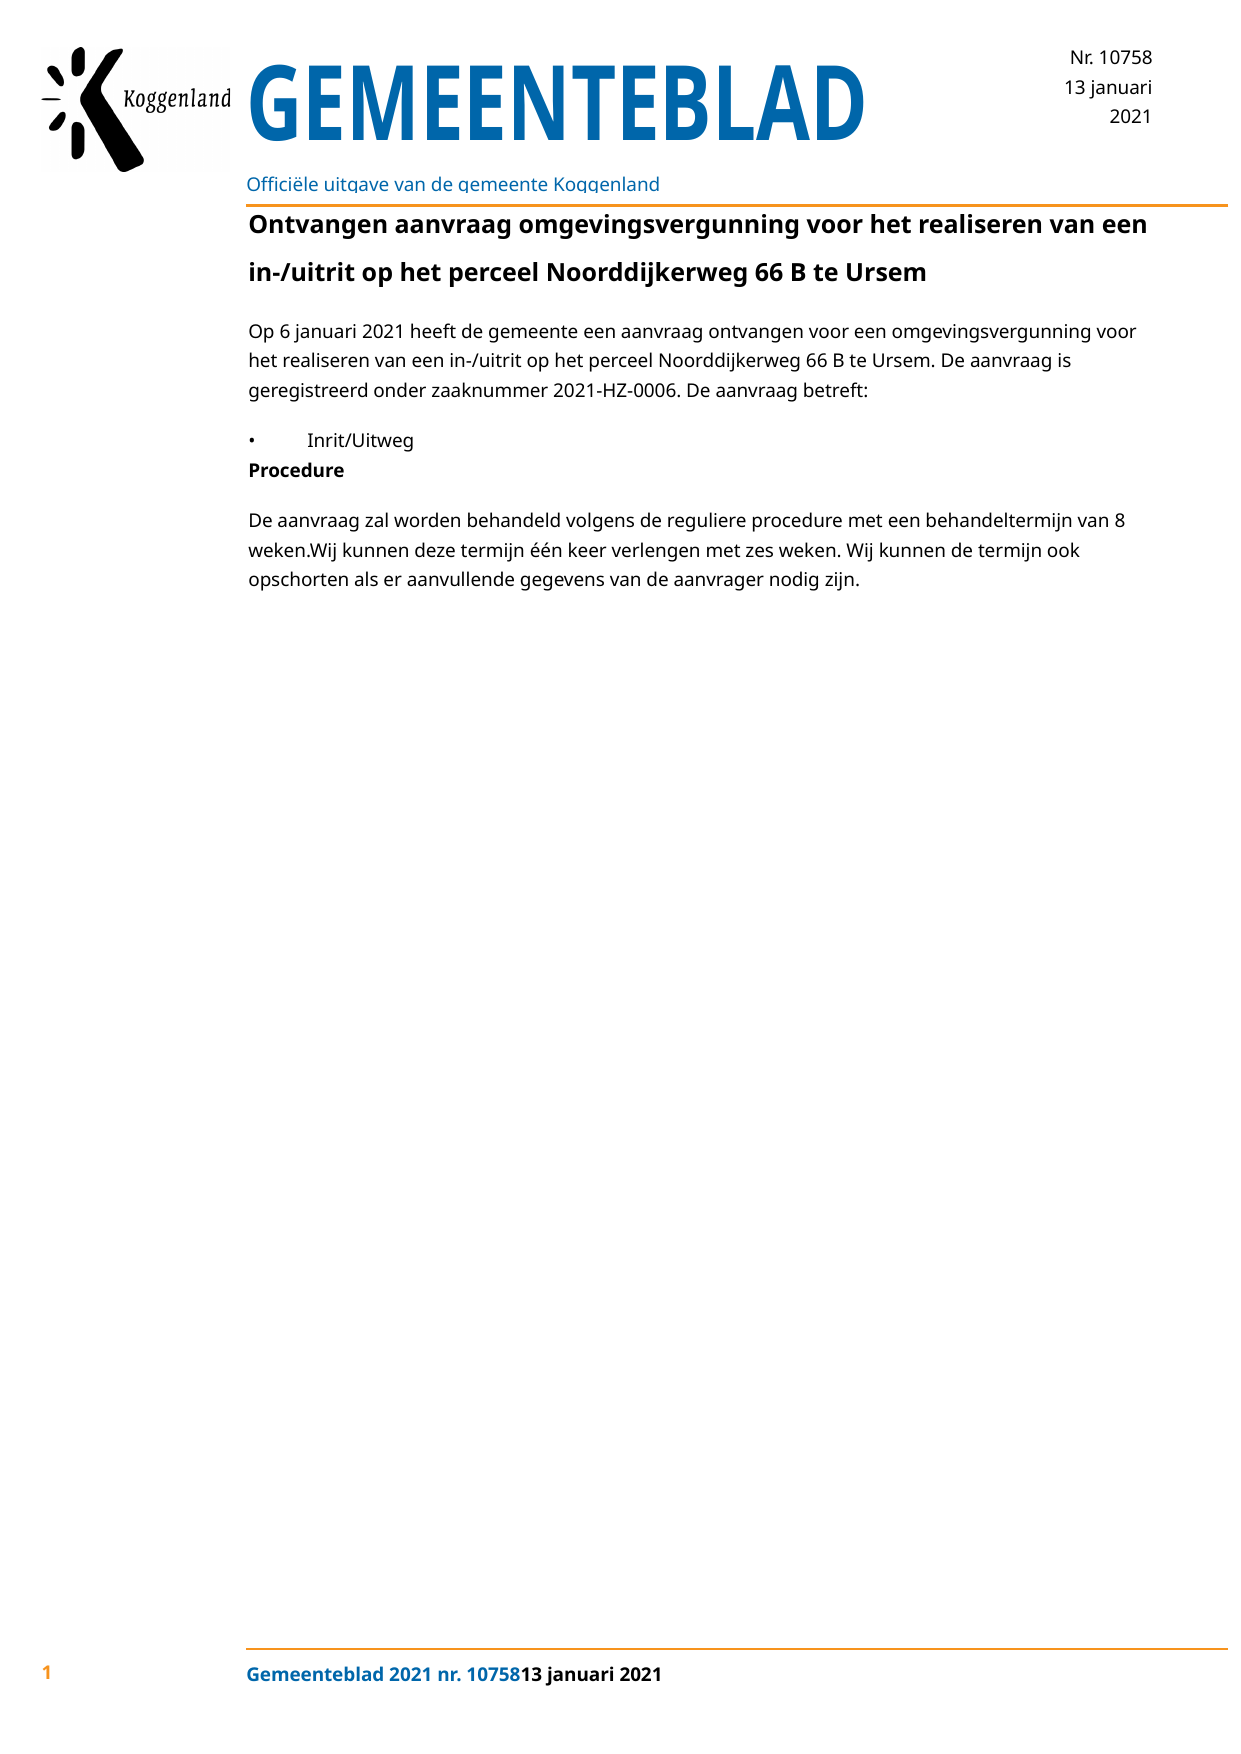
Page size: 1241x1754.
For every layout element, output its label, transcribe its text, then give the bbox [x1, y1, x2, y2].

list Inrit/Uitweg [248, 427, 1152, 453]
text Procedure [248, 457, 1152, 483]
text Ontvangen aanvraag omgevingsvergunning voor het realiseren van een in-/uitrit op het perceel Noorddijkerweg 66 B te Ursem [248, 207, 1152, 288]
picture [41, 47, 231, 172]
text De aanvraag zal worden behandeld volgens de reguliere procedure met een behandeltermijn van 8 weken.Wij kunnen deze termijn één keer verlengen met zes weken. Wij kunnen de termijn ook opschorten als er aanvullende gegevens van de aanvrager nodig zijn. [248, 507, 1152, 592]
text Op 6 januari 2021 heeft de gemeente een aanvraag ontvangen voor een omgevingsvergunning voor het realiseren van een in-/uitrit op het perceel Noorddijkerweg 66 B te Ursem. De aanvraag is geregistreerd onder zaaknummer 2021-HZ-0006. De aanvraag betreft: [248, 318, 1152, 403]
